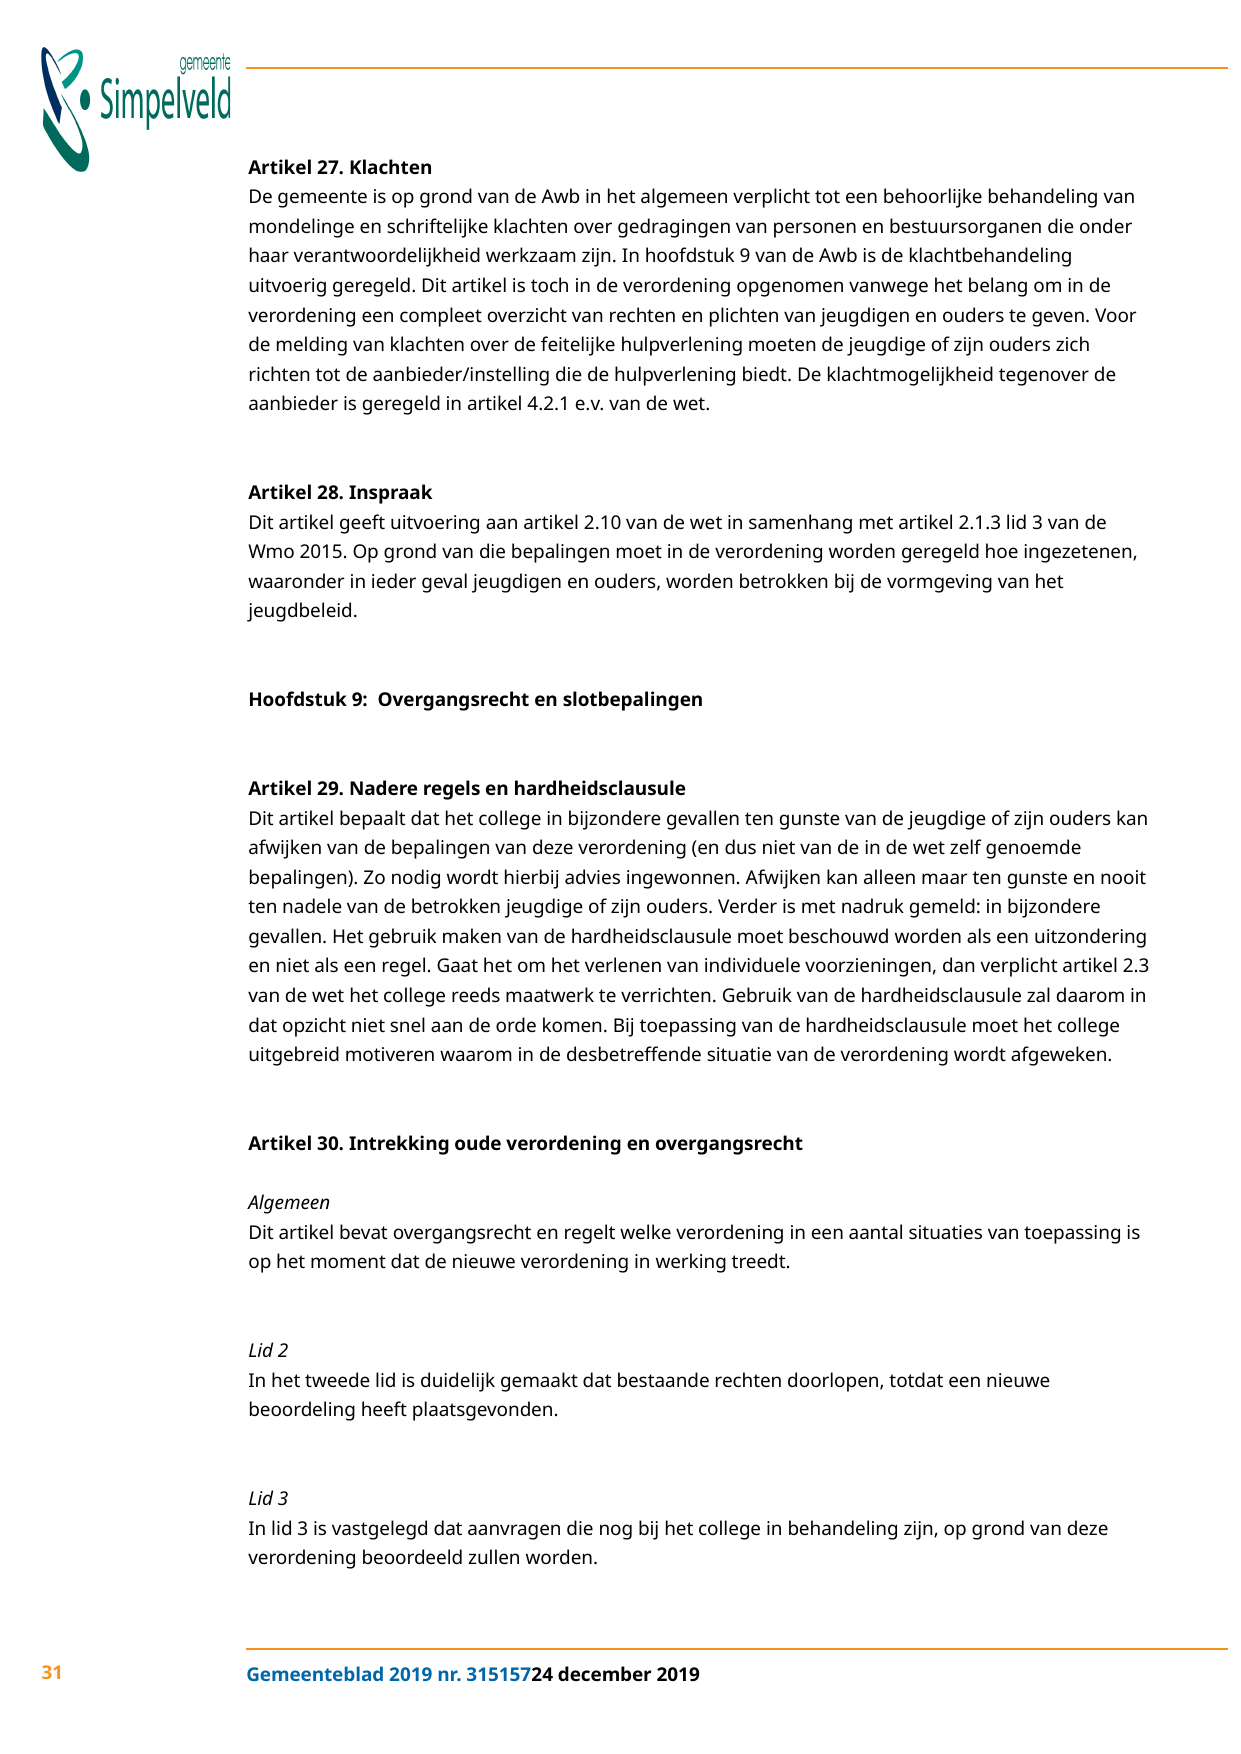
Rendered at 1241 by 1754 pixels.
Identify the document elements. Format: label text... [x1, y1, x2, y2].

text Algemeen [248, 1189, 1152, 1215]
text Dit artikel bevat overgangsrecht en regelt welke verordening in een aantal situaties van toepassing is op het moment dat de nieuwe verordening in werking treedt. [248, 1219, 1152, 1274]
text Hoofdstuk 9: Overgangsrecht en slotbepalingen [248, 686, 1152, 712]
picture [41, 47, 231, 172]
text In lid 3 is vastgelegd dat aanvragen die nog bij het college in behandeling zijn, op grond van deze verordening beoordeeld zullen worden. [248, 1515, 1152, 1570]
text Dit artikel bepaalt dat het college in bijzondere gevallen ten gunste van de jeugdige of zijn ouders kan afwijken van de bepalingen van deze verordening (en dus niet van de in de wet zelf genoemde bepalingen). Zo nodig wordt hierbij advies ingewonnen. Afwijken kan alleen maar ten gunste en nooit ten nadele van de betrokken jeugdige of zijn ouders. Verder is met nadruk gemeld: in bijzondere gevallen. Het gebruik maken van de hardheidsclausule moet beschouwd worden als een uitzondering en niet als een regel. Gaat het om het verlenen van individuele voorzieningen, dan verplicht artikel 2.3 van de wet het college reeds maatwerk te verrichten. Gebruik van de hardheidsclausule zal daarom in dat opzicht niet snel aan de orde komen. Bij toepassing van de hardheidsclausule moet het college uitgebreid motiveren waarom in de desbetreffende situatie van de verordening wordt afgeweken. [248, 805, 1152, 1067]
text In het tweede lid is duidelijk gemaakt dat bestaande rechten doorlopen, totdat een nieuwe beoordeling heeft plaatsgevonden. [248, 1367, 1152, 1422]
text Artikel 27. Klachten [248, 154, 1152, 180]
text Dit artikel geeft uitvoering aan artikel 2.10 van de wet in samenhang met artikel 2.1.3 lid 3 van de Wmo 2015. Op grond van die bepalingen moet in de verordening worden geregeld hoe ingezetenen, waaronder in ieder geval jeugdigen en ouders, worden betrokken bij de vormgeving van het jeugdbeleid. [248, 509, 1152, 623]
text Artikel 30. Intrekking oude verordening en overgangsrecht [248, 1130, 1152, 1156]
text Artikel 28. Inspraak [248, 479, 1152, 505]
text Artikel 29. Nadere regels en hardheidsclausule [248, 775, 1152, 801]
text Lid 3 [248, 1485, 1152, 1511]
text De gemeente is op grond van de Awb in het algemeen verplicht tot een behoorlijke behandeling van mondelinge en schriftelijke klachten over gedragingen van personen en bestuursorganen die onder haar verantwoordelijkheid werkzaam zijn. In hoofdstuk 9 van de Awb is de klachtbehandeling uitvoerig geregeld. Dit artikel is toch in de verordening opgenomen vanwege het belang om in de verordening een compleet overzicht van rechten en plichten van jeugdigen en ouders te geven. Voor de melding van klachten over de feitelijke hulpverlening moeten de jeugdige of zijn ouders zich richten tot de aanbieder/instelling die de hulpverlening biedt. De klachtmogelijkheid tegenover de aanbieder is geregeld in artikel 4.2.1 e.v. van de wet. [248, 183, 1152, 416]
text Lid 2 [248, 1337, 1152, 1363]
